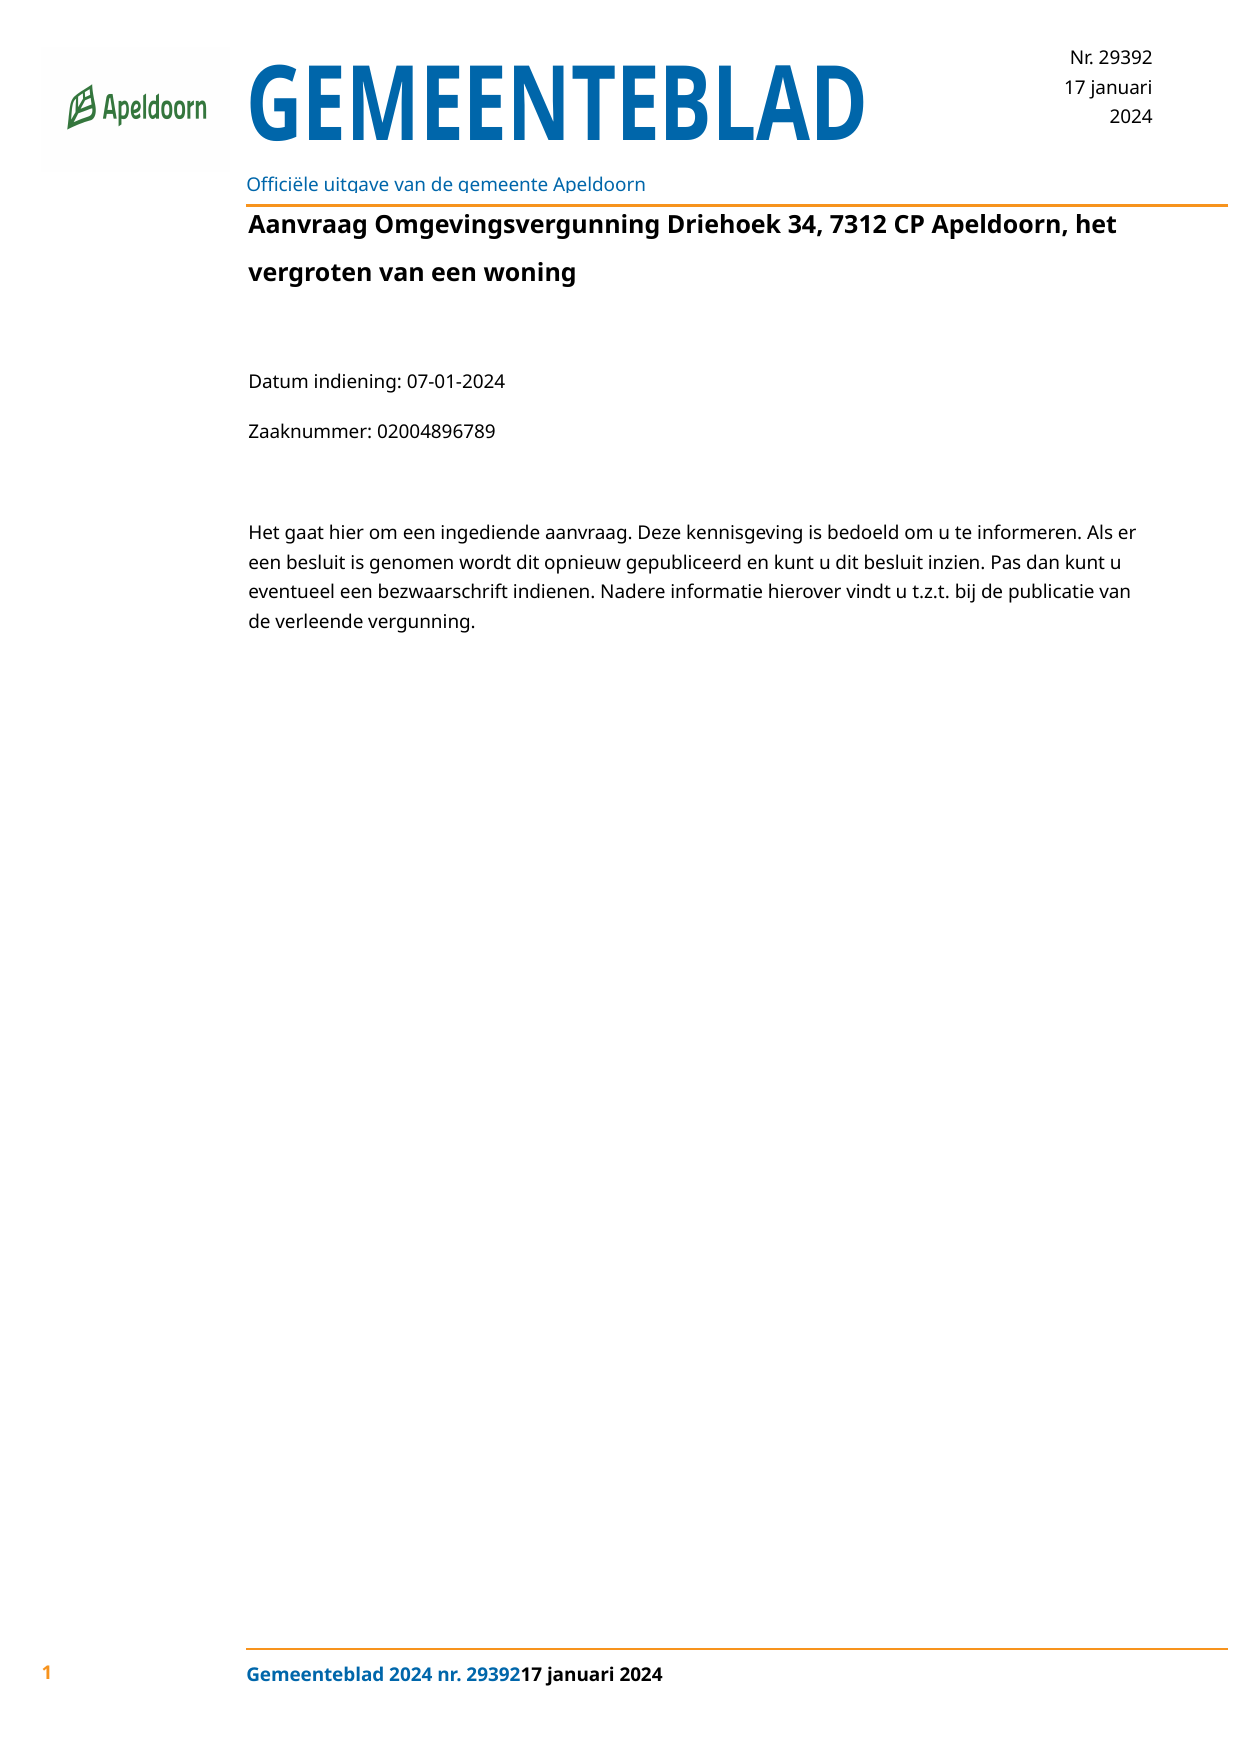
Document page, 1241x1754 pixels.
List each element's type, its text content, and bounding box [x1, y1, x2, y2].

text Het gaat hier om een ingediende aanvraag. Deze kennisgeving is bedoeld om u te informeren. Als er een besluit is genomen wordt dit opnieuw gepubliceerd en kunt u dit besluit inzien. Pas dan kunt u eventueel een bezwaarschrift indienen. Nadere informatie hierover vindt u t.z.t. bij de publicatie van de verleende vergunning. [248, 519, 1152, 634]
picture [41, 47, 231, 172]
text Datum indiening: 07-01-2024 [248, 368, 1152, 394]
text Zaaknummer: 02004896789 [248, 419, 1152, 444]
text Aanvraag Omgevingsvergunning Driehoek 34, 7312 CP Apeldoorn, het vergroten van een woning [248, 207, 1152, 288]
